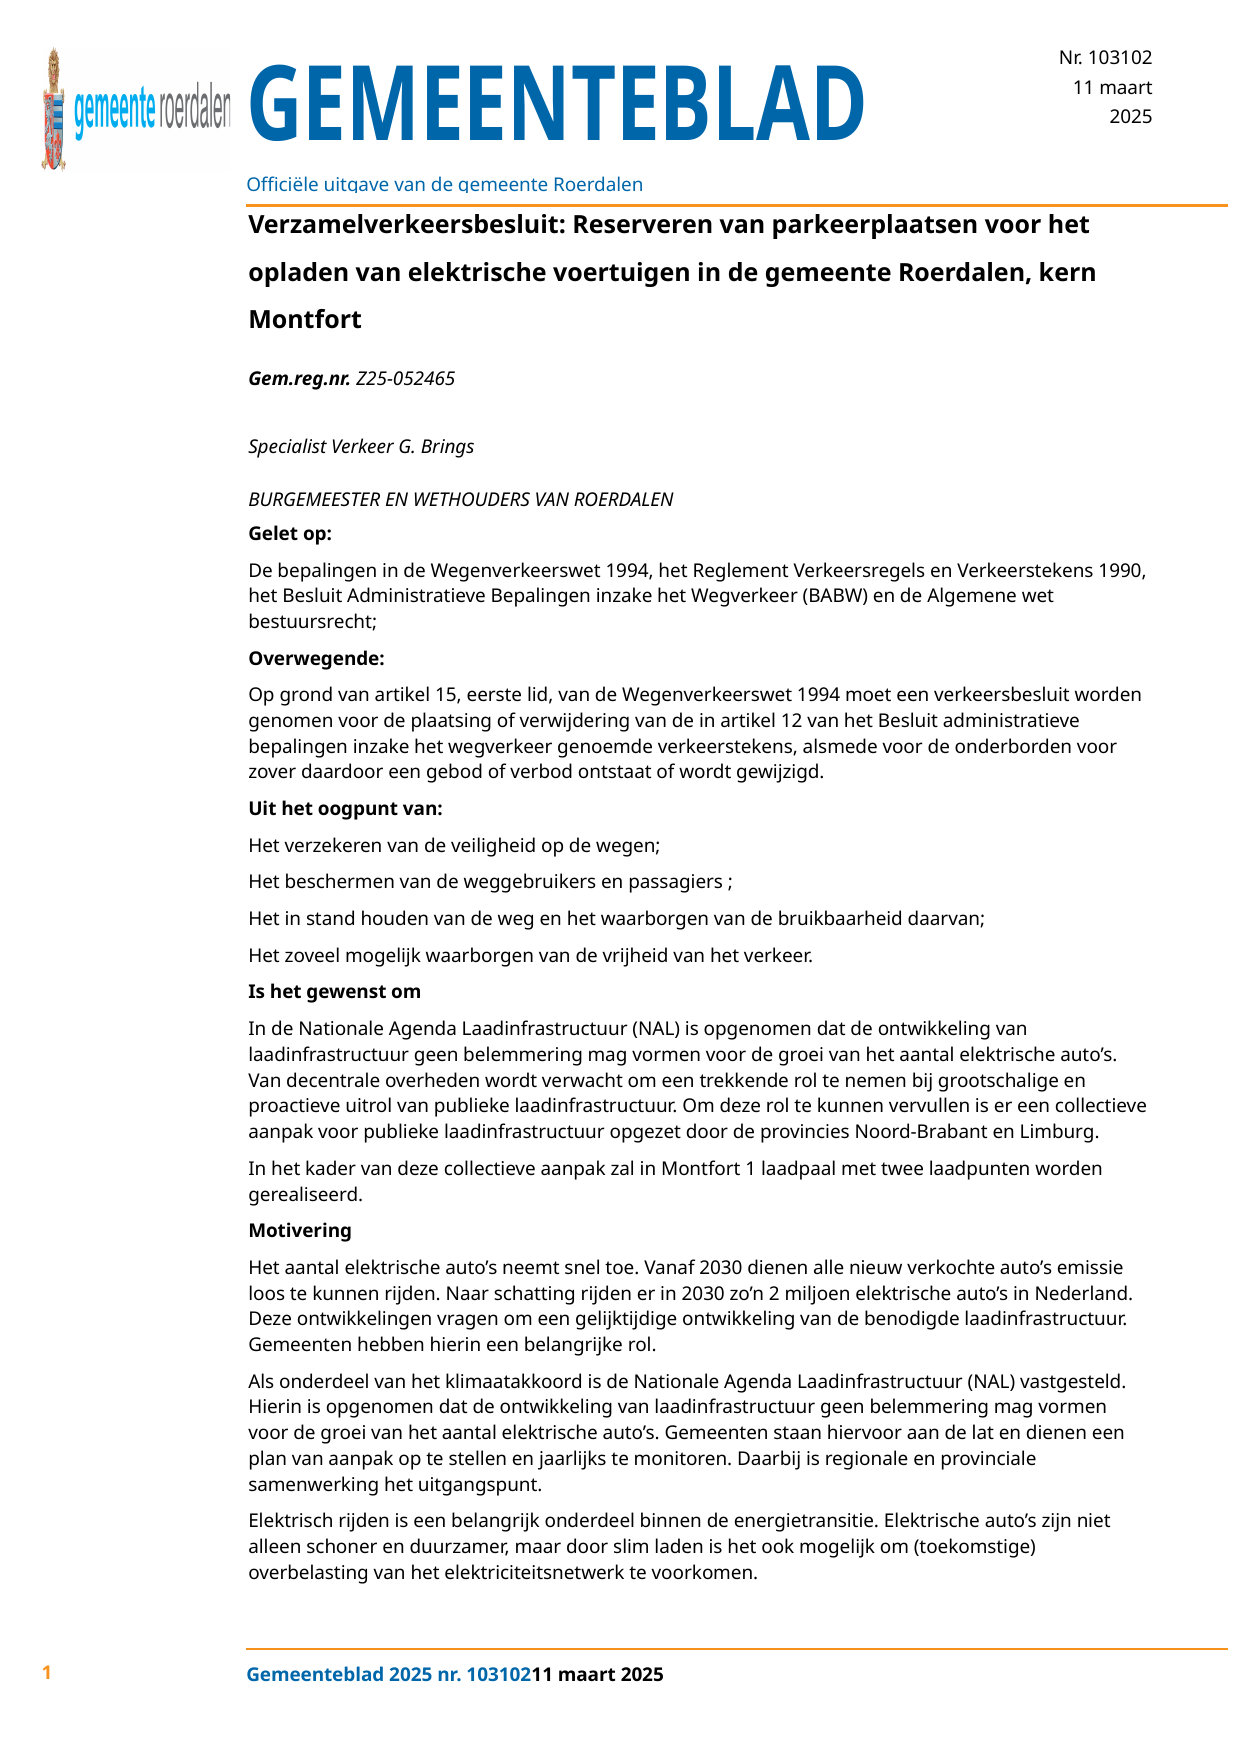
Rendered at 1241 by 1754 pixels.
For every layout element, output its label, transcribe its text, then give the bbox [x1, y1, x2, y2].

text Als onderdeel van het klimaatakkoord is de Nationale Agenda Laadinfrastructuur (NAL) vastgesteld. Hierin is opgenomen dat de ontwikkeling van laadinfrastructuur geen belemmering mag vormen voor de groei van het aantal elektrische auto’s. Gemeenten staan hiervoor aan de lat en dienen een plan van aanpak op te stellen en jaarlijks te monitoren. Daarbij is regionale en provinciale samenwerking het uitgangspunt. [248, 1368, 1152, 1497]
text De bepalingen in de Wegenverkeerswet 1994, het Reglement Verkeersregels en Verkeerstekens 1990, het Besluit Administratieve Bepalingen inzake het Wegverkeer (BABW) en de Algemene wet bestuursrecht; [248, 557, 1152, 634]
text Is het gewenst om [248, 979, 1152, 1004]
text Het aantal elektrische auto’s neemt snel toe. Vanaf 2030 dienen alle nieuw verkochte auto’s emissie loos te kunnen rijden. Naar schatting rijden er in 2030 zo’n 2 miljoen elektrische auto’s in Nederland. Deze ontwikkelingen vragen om een gelijktijdige ontwikkeling van de benodigde laadinfrastructuur. Gemeenten hebben hierin een belangrijke rol. [248, 1254, 1152, 1357]
text Gelet op: [248, 520, 1152, 546]
text In de Nationale Agenda Laadinfrastructuur (NAL) is opgenomen dat de ontwikkeling van laadinfrastructuur geen belemmering mag vormen voor de groei van het aantal elektrische auto’s. Van decentrale overheden wordt verwacht om een trekkende rol te nemen bij grootschalige en proactieve uitrol van publieke laadinfrastructuur. Om deze rol te kunnen vervullen is er een collectieve aanpak voor publieke laadinfrastructuur opgezet door de provincies Noord-Brabant en Limburg. [248, 1015, 1152, 1144]
picture [41, 47, 231, 172]
text Het verzekeren van de veiligheid op de wegen; [248, 832, 1152, 858]
text Op grond van artikel 15, eerste lid, van de Wegenverkeerswet 1994 moet een verkeersbesluit worden genomen voor de plaatsing of verwijdering van de in artikel 12 van het Besluit administratieve bepalingen inzake het wegverkeer genoemde verkeerstekens, alsmede voor de onderborden voor zover daardoor een gebod of verbod ontstaat of wordt gewijzigd. [248, 682, 1152, 784]
text Motivering [248, 1217, 1152, 1243]
text Specialist Verkeer G. Brings [248, 433, 1152, 459]
text In het kader van deze collectieve aanpak zal in Montfort 1 laadpaal met twee laadpunten worden gerealiseerd. [248, 1155, 1152, 1206]
text Het zoveel mogelijk waarborgen van de vrijheid van het verkeer. [248, 942, 1152, 968]
text Het in stand houden van de weg en het waarborgen van de bruikbaarheid daarvan; [248, 905, 1152, 931]
text BURGEMEESTER EN WETHOUDERS VAN ROERDALEN [248, 486, 1152, 512]
text Verzamelverkeersbesluit: Reserveren van parkeerplaatsen voor het opladen van elektrische voertuigen in de gemeente Roerdalen, kern Montfort [248, 207, 1152, 336]
text Uit het oogpunt van: [248, 795, 1152, 821]
text Elektrisch rijden is een belangrijk onderdeel binnen de energietransitie. Elektrische auto’s zijn niet alleen schoner en duurzamer, maar door slim laden is het ook mogelijk om (toekomstige) overbelasting van het elektriciteitsnetwerk te voorkomen. [248, 1507, 1152, 1585]
text Overwegende: [248, 645, 1152, 671]
text Gem.reg.nr. Z25-052465 [248, 366, 1152, 391]
text Het beschermen van de weggebruikers en passagiers ; [248, 869, 1152, 894]
